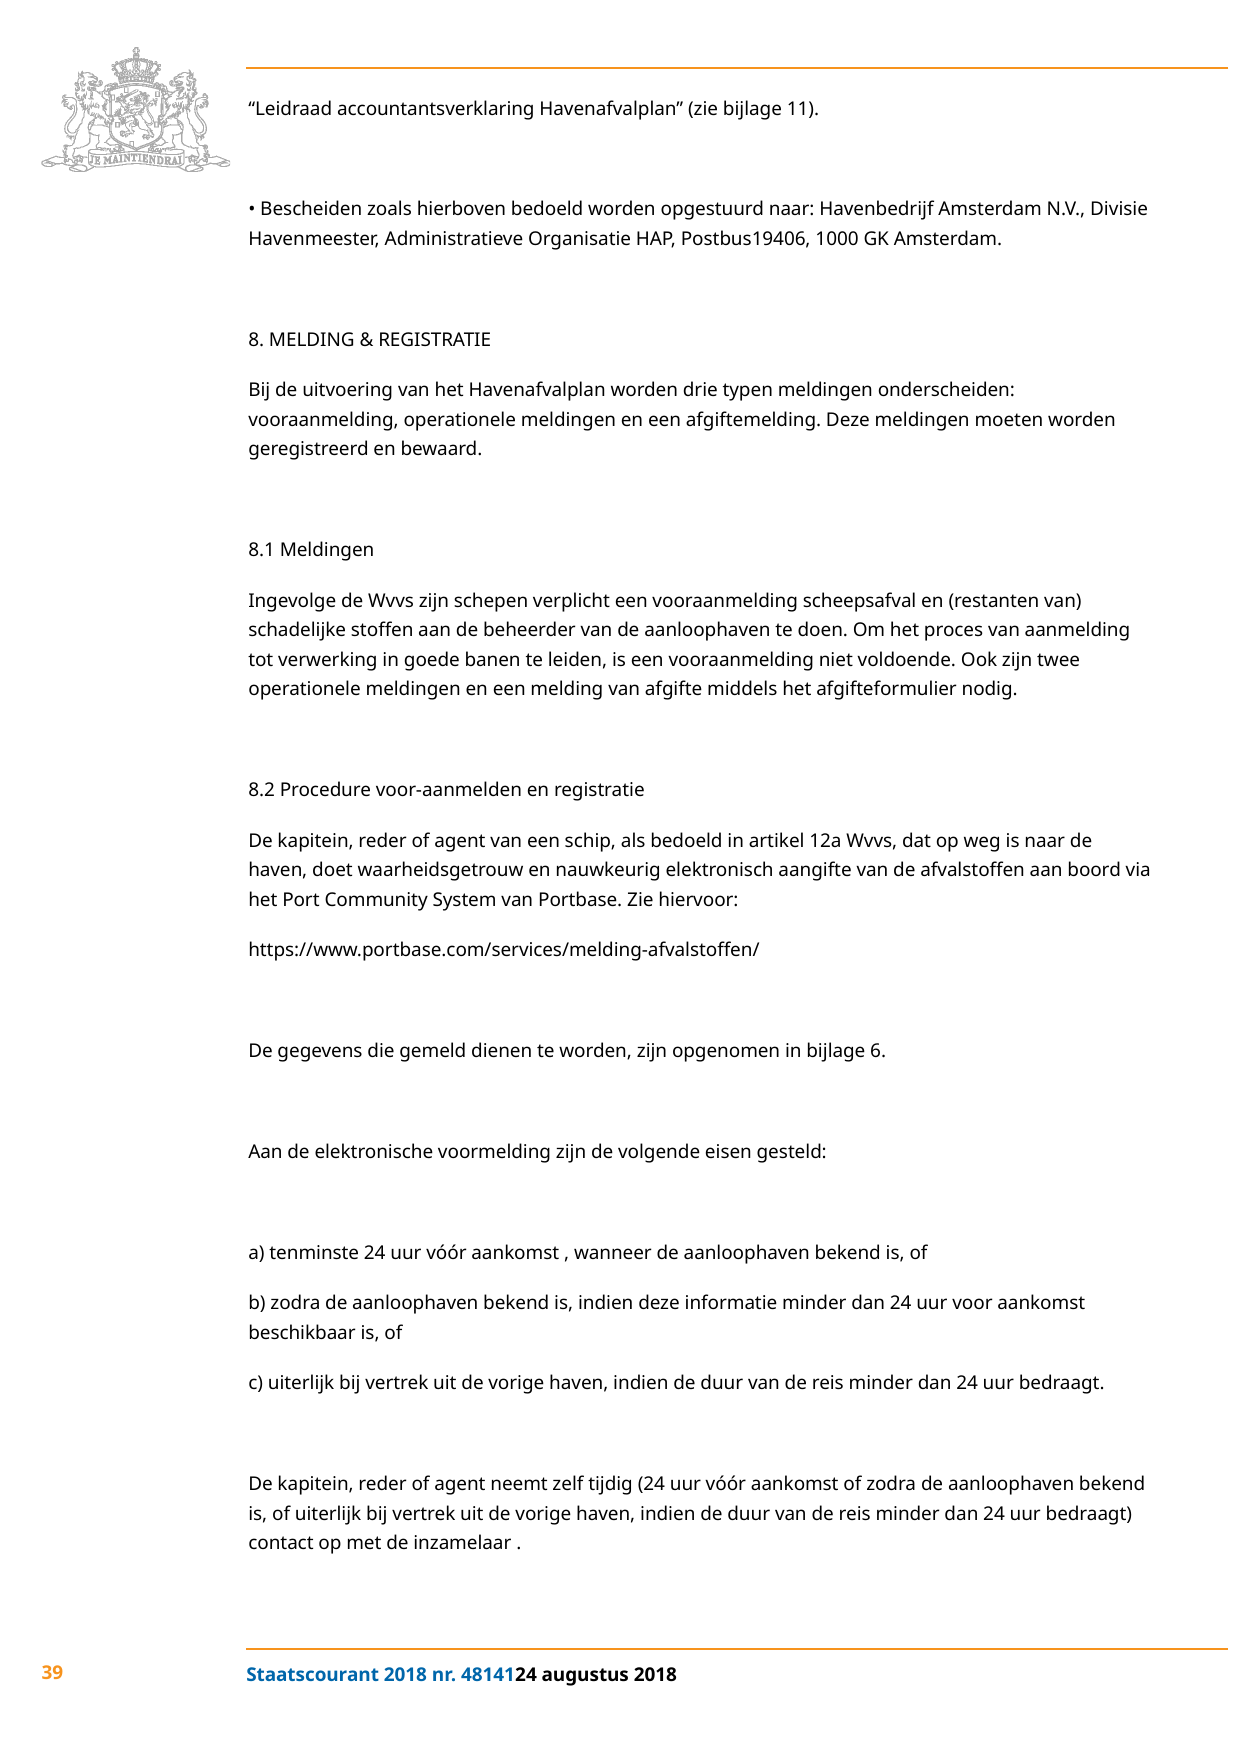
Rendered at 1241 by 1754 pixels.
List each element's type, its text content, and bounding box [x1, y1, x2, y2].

text 8. MELDING & REGISTRATIE [248, 326, 1152, 352]
text De kapitein, reder of agent neemt zelf tijdig (24 uur vóór aankomst of zodra de aanloophaven bekend is, of uiterlijk bij vertrek uit de vorige haven, indien de duur van de reis minder dan 24 uur bedraagt) contact op met de inzamelaar . [248, 1470, 1152, 1555]
text https://www.portbase.com/services/melding-afvalstoffen/ [248, 936, 1152, 962]
text a) tenminste 24 uur vóór aankomst , wanneer de aanloophaven bekend is, of [248, 1239, 1152, 1265]
text c) uiterlijk bij vertrek uit de vorige haven, indien de duur van de reis minder dan 24 uur bedraagt. [248, 1369, 1152, 1395]
text Ingevolge de Wvvs zijn schepen verplicht een vooraanmelding scheepsafval en (restanten van) schadelijke stoffen aan de beheerder van de aanloophaven te doen. Om het proces van aanmelding tot verwerking in goede banen te leiden, is een vooraanmelding niet voldoende. Ook zijn twee operationele meldingen en een melding van afgifte middels het afgifteformulier nodig. [248, 587, 1152, 701]
text Bij de uitvoering van het Havenafvalplan worden drie typen meldingen onderscheiden: vooraanmelding, operationele meldingen en een afgiftemelding. Deze meldingen moeten worden geregistreerd en bewaard. [248, 376, 1152, 461]
text “Leidraad accountantsverklaring Havenafvalplan” (zie bijlage 11). [248, 95, 1152, 121]
text Aan de elektronische voormelding zijn de volgende eisen gesteld: [248, 1138, 1152, 1164]
text 8.2 Procedure voor-aanmelden en registratie [248, 776, 1152, 802]
text 8.1 Meldingen [248, 536, 1152, 562]
text b) zodra de aanloophaven bekend is, indien deze informatie minder dan 24 uur voor aankomst beschikbaar is, of [248, 1289, 1152, 1345]
text De kapitein, reder of agent van een schip, als bedoeld in artikel 12a Wvvs, dat op weg is naar de haven, doet waarheidsgetrouw en nauwkeurig elektronisch aangifte van de afvalstoffen aan boord via het Port Community System van Portbase. Zie hiervoor: [248, 827, 1152, 912]
text • Bescheiden zoals hierboven bedoeld worden opgestuurd naar: Havenbedrijf Amsterdam N.V., Divisie Havenmeester, Administratieve Organisatie HAP, Postbus19406, 1000 GK Amsterdam. [248, 196, 1152, 251]
picture [41, 47, 231, 172]
text De gegevens die gemeld dienen te worden, zijn opgenomen in bijlage 6. [248, 1037, 1152, 1063]
